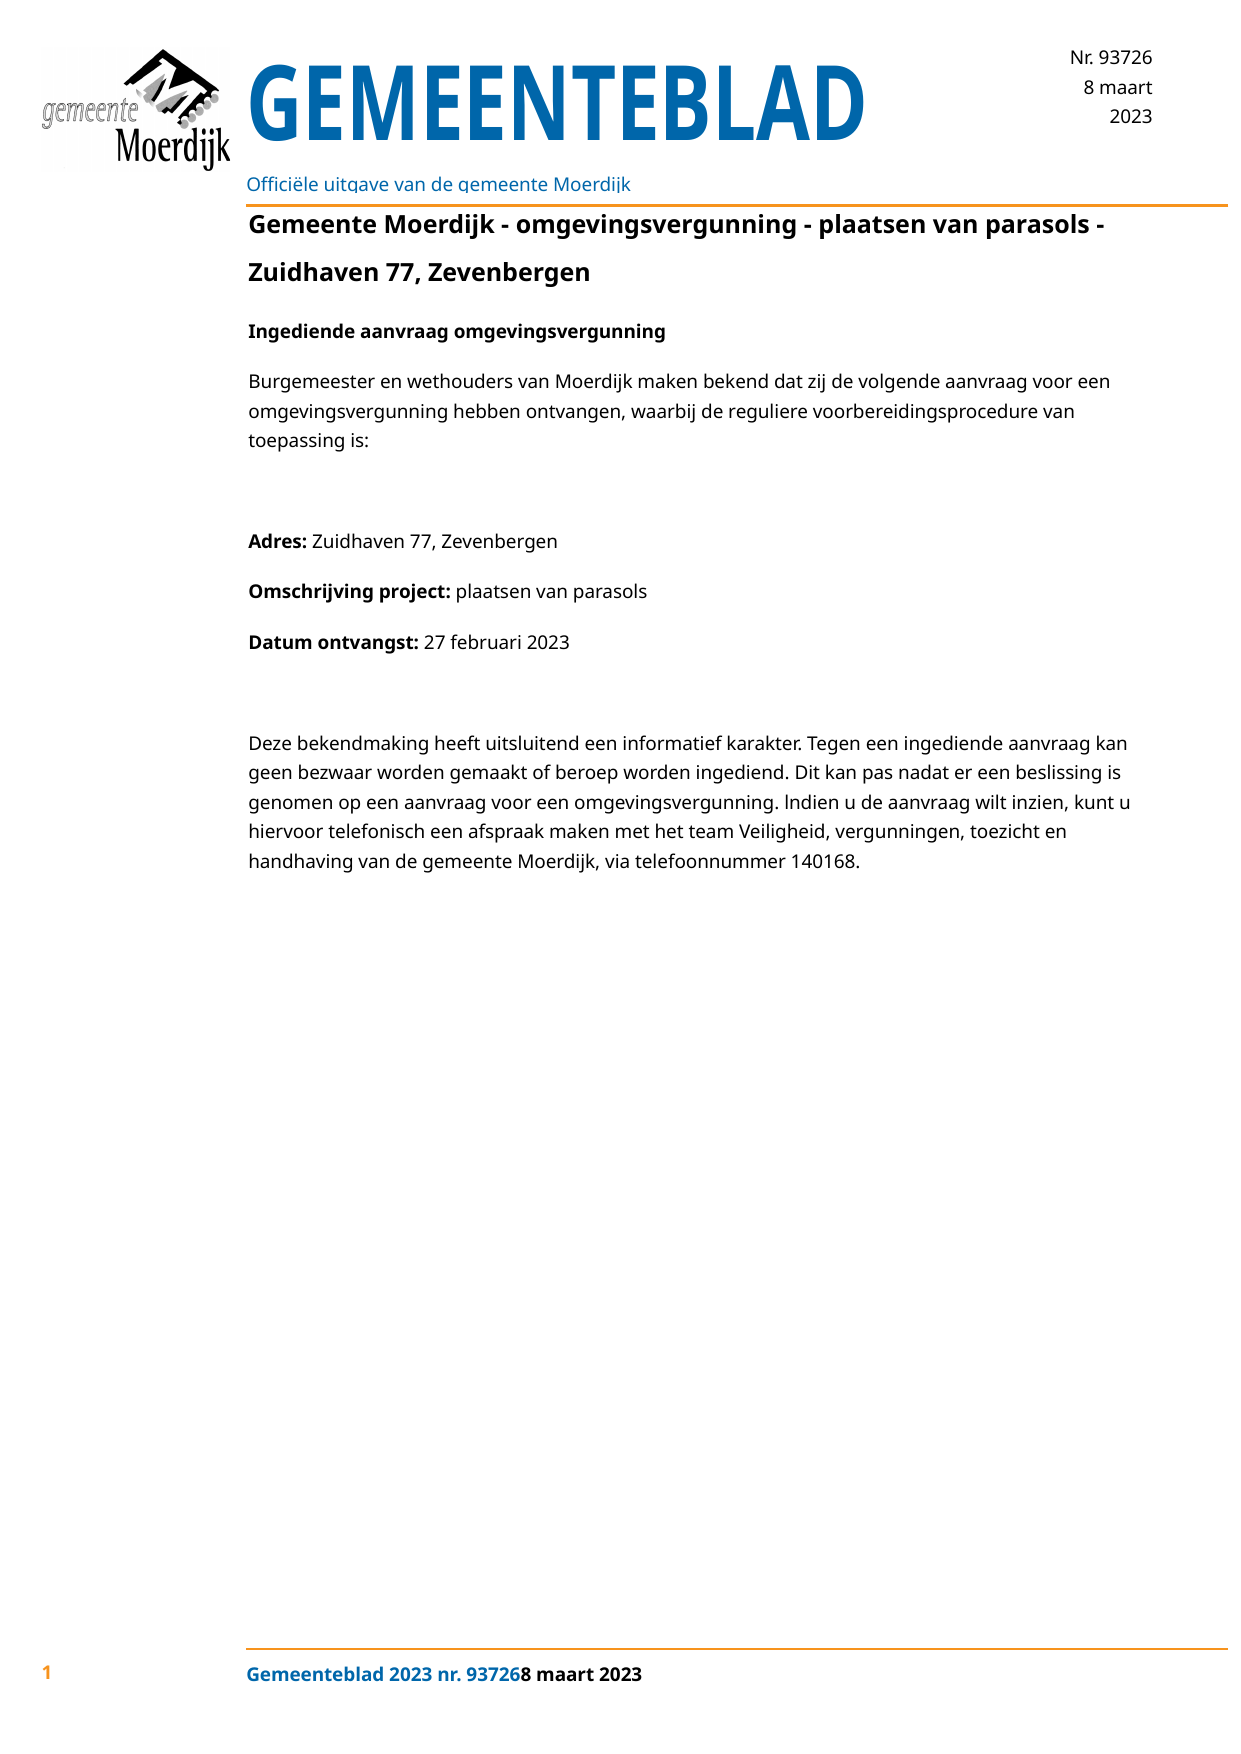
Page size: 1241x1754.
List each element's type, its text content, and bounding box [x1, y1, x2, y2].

text Deze bekendmaking heeft uitsluitend een informatief karakter. Tegen een ingediende aanvraag kan geen bezwaar worden gemaakt of beroep worden ingediend. Dit kan pas nadat er een beslissing is genomen op een aanvraag voor een omgevingsvergunning. lndien u de aanvraag wilt inzien, kunt u hiervoor telefonisch een afspraak maken met het team Veiligheid, vergunningen, toezicht en handhaving van de gemeente Moerdijk, via telefoonnummer 140168. [248, 730, 1152, 874]
text Omschrijving project: plaatsen van parasols [248, 579, 1152, 604]
text Ingediende aanvraag omgevingsvergunning [248, 318, 1152, 344]
picture [41, 47, 231, 172]
text Datum ontvangst: 27 februari 2023 [248, 629, 1152, 655]
text Adres: Zuidhaven 77, Zevenbergen [248, 528, 1152, 554]
text Burgemeester en wethouders van Moerdijk maken bekend dat zij de volgende aanvraag voor een omgevingsvergunning hebben ontvangen, waarbij de reguliere voorbereidingsprocedure van toepassing is: [248, 368, 1152, 453]
text Gemeente Moerdijk - omgevingsvergunning - plaatsen van parasols - Zuidhaven 77, Zevenbergen [248, 207, 1152, 288]
